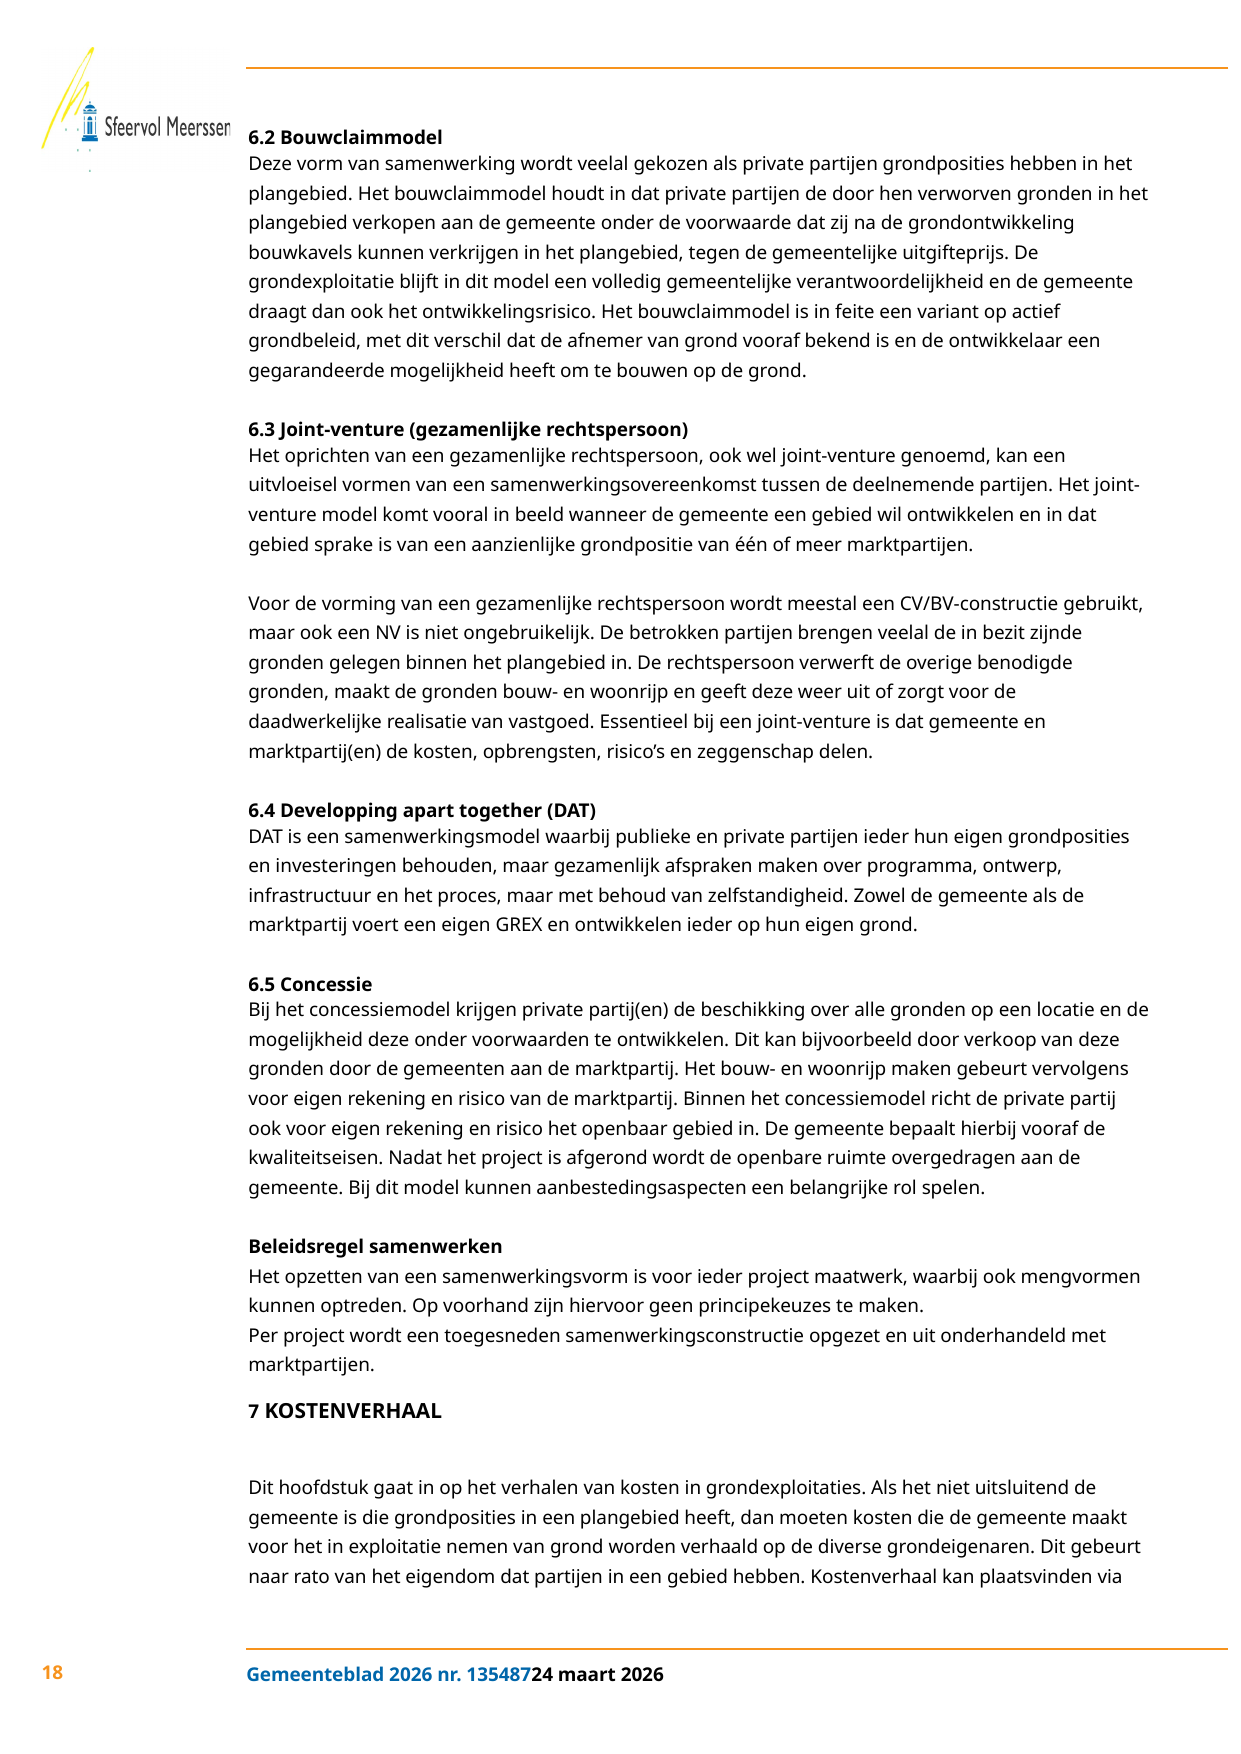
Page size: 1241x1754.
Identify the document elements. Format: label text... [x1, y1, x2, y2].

text 6.4 Developping apart together (DAT) [248, 797, 1152, 823]
text Bij het concessiemodel krijgen private partij(en) de beschikking over alle gronden op een locatie en de mogelijkheid deze onder voorwaarden te ontwikkelen. Dit kan bijvoorbeeld door verkoop van deze gronden door de gemeenten aan de marktpartij. Het bouw- en woonrijp maken gebeurt vervolgens voor eigen rekening en risico van de marktpartij. Binnen het concessiemodel richt de private partij ook voor eigen rekening en risico het openbaar gebied in. De gemeente bepaalt hierbij vooraf de kwaliteitseisen. Nadat het project is afgerond wordt de openbare ruimte overgedragen aan de gemeente. Bij dit model kunnen aanbestedingsaspecten een belangrijke rol spelen. [248, 996, 1152, 1200]
table_header Beleidsregel samenwerken Het opzetten van een samenwerkingsvorm is voor ieder project maatwerk, waarbij ook mengvormen kunnen optreden. Op voorhand zijn hiervoor geen principekeuzes te maken. Per project wordt een toegesneden samenwerkingsconstructie opgezet en uit onderhandeld met marktpartijen. [248, 1233, 1152, 1377]
text Deze vorm van samenwerking wordt veelal gekozen als private partijen grondposities hebben in het plangebied. Het bouwclaimmodel houdt in dat private partijen de door hen verworven gronden in het plangebied verkopen aan de gemeente onder de voorwaarde dat zij na de grondontwikkeling bouwkavels kunnen verkrijgen in het plangebied, tegen de gemeentelijke uitgifteprijs. De grondexploitatie blijft in dit model een volledig gemeentelijke verantwoordelijkheid en de gemeente draagt dan ook het ontwikkelingsrisico. Het bouwclaimmodel is in feite een variant op actief grondbeleid, met dit verschil dat de afnemer van grond vooraf bekend is en de ontwikkelaar een gegarandeerde mogelijkheid heeft om te bouwen op de grond. [248, 150, 1152, 383]
text Dit hoofdstuk gaat in op het verhalen van kosten in grondexploitaties. Als het niet uitsluitend de gemeente is die grondposities in een plangebied heeft, dan moeten kosten die de gemeente maakt voor het in exploitatie nemen van grond worden verhaald op de diverse grondeigenaren. Dit gebeurt naar rato van het eigendom dat partijen in een gebied hebben. Kostenverhaal kan plaatsvinden via [248, 1474, 1152, 1589]
text 6.3 Joint-venture (gezamenlijke rechtspersoon) [248, 416, 1152, 442]
text Voor de vorming van een gezamenlijke rechtspersoon wordt meestal een CV/BV-constructie gebruikt, maar ook een NV is niet ongebruikelijk. De betrokken partijen brengen veelal de in bezit zijnde gronden gelegen binnen het plangebied in. De rechtspersoon verwerft de overige benodigde gronden, maakt de gronden bouw- en woonrijp en geeft deze weer uit of zorgt voor de daadwerkelijke realisatie van vastgoed. Essentieel bij een joint-venture is dat gemeente en marktpartij(en) de kosten, opbrengsten, risico’s en zeggenschap delen. [248, 590, 1152, 764]
text DAT is een samenwerkingsmodel waarbij publieke en private partijen ieder hun eigen grondposities en investeringen behouden, maar gezamenlijk afspraken maken over programma, ontwerp, infrastructuur en het proces, maar met behoud van zelfstandigheid. Zowel de gemeente als de marktpartij voert een eigen GREX en ontwikkelen ieder op hun eigen grond. [248, 823, 1152, 937]
text 6.2 Bouwclaimmodel [248, 124, 1152, 150]
picture [41, 47, 231, 172]
text Het oprichten van een gezamenlijke rechtspersoon, ook wel joint-venture genoemd, kan een uitvloeisel vormen van een samenwerkingsovereenkomst tussen de deelnemende partijen. Het joint-venture model komt vooral in beeld wanneer de gemeente een gebied wil ontwikkelen en in dat gebied sprake is van een aanzienlijke grondpositie van één of meer marktpartijen. [248, 442, 1152, 557]
text 7 KOSTENVERHAAL [248, 1397, 1152, 1425]
text 6.5 Concessie [248, 971, 1152, 996]
